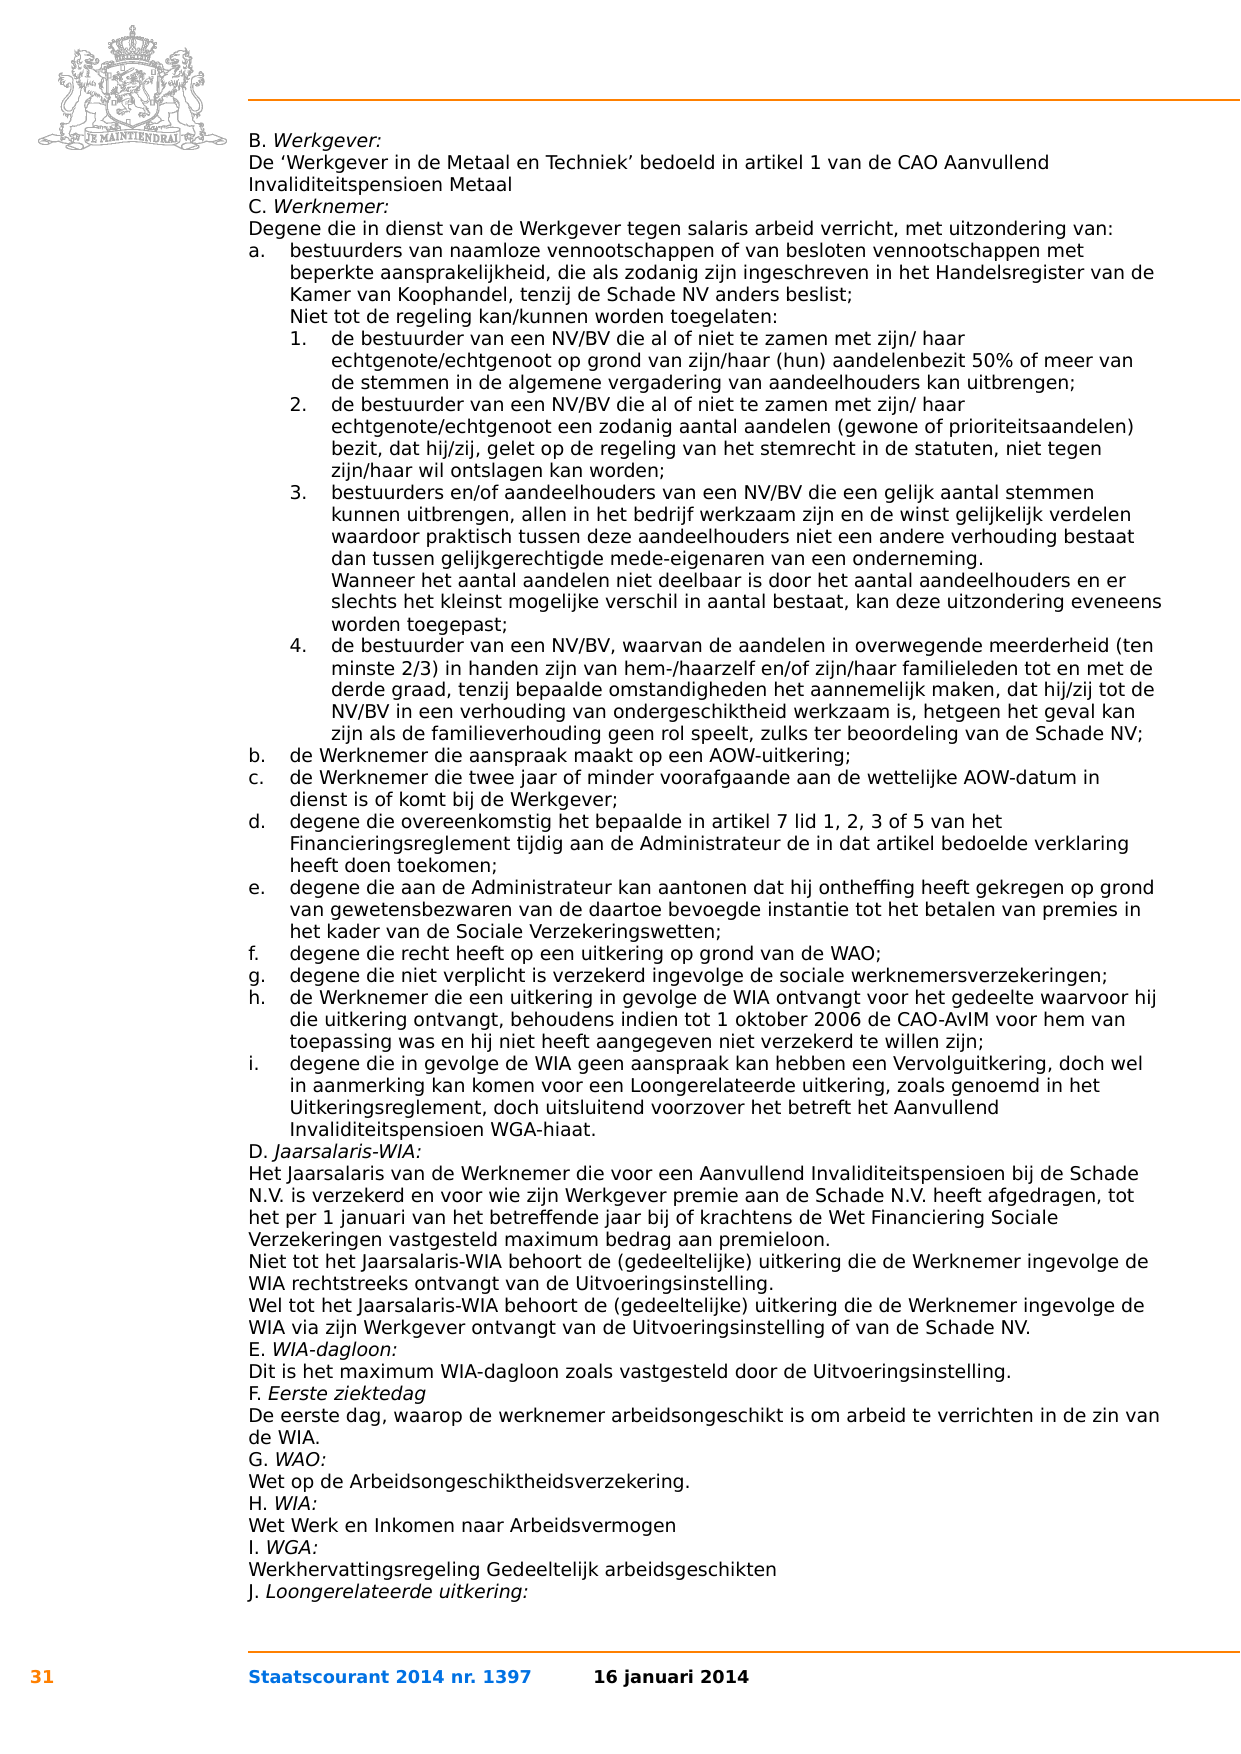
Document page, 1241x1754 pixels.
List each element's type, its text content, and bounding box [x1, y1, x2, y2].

text J. Loongerelateerde uitkering: [248, 1581, 1163, 1602]
text I. WGA: [248, 1537, 1163, 1558]
text De ‘Werkgever in de Metaal en Techniek’ bedoeld in artikel 1 van de CAO Aanvullend Invaliditeitspensioen Metaal [248, 152, 1163, 196]
text Wet Werk en Inkomen naar Arbeidsvermogen [248, 1514, 1163, 1537]
text Wanneer het aantal aandelen niet deelbaar is door het aantal aandeelhouders en er slechts het kleinst mogelijke verschil in aantal bestaat, kan deze uitzondering eveneens worden toegepast; [331, 569, 1163, 635]
text D. Jaarsalaris-WIA: [248, 1141, 1163, 1163]
text 2. de bestuurder van een NV/BV die al of niet te zamen met zijn/ haar echtgenote/echtgenoot een zodanig aantal aandelen (gewone of prioriteitsaandelen) bezit, dat hij/zij, gelet op de regeling van het stemrecht in de statuten, niet tegen zijn/haar wil ontslagen kan worden; [289, 394, 1163, 482]
text Wel tot het Jaarsalaris-WIA behoort de (gedeeltelijke) uitkering die de Werknemer ingevolge de WIA via zijn Werkgever ontvangt van de Uitvoeringsinstelling of van de Schade NV. [248, 1295, 1163, 1339]
text a. bestuurders van naamloze vennootschappen of van besloten vennootschappen met beperkte aansprakelijkheid, die als zodanig zijn ingeschreven in het Handelsregister van de Kamer van Koophandel, tenzij de Schade NV anders beslist; [248, 240, 1163, 306]
text 1. de bestuurder van een NV/BV die al of niet te zamen met zijn/ haar echtgenote/echtgenoot op grond van zijn/haar (hun) aandelenbezit 50% of meer van de stemmen in de algemene vergadering van aandeelhouders kan uitbrengen; [289, 328, 1163, 394]
text d. degene die overeenkomstig het bepaalde in artikel 7 lid 1, 2, 3 of 5 van het Financieringsreglement tijdig aan de Administrateur de in dat artikel bedoelde verklaring heeft doen toekomen; [248, 811, 1163, 877]
text i. degene die in gevolge de WIA geen aanspraak kan hebben een Vervolguitkering, doch wel in aanmerking kan komen voor een Loongerelateerde uitkering, zoals genoemd in het Uitkeringsreglement, doch uitsluitend voorzover het betreft het Aanvullend Invaliditeitspensioen WGA-hiaat. [248, 1053, 1163, 1141]
text De eerste dag, waarop de werknemer arbeidsongeschikt is om arbeid te verrichten in de zin van de WIA. [248, 1405, 1163, 1449]
text Dit is het maximum WIA-dagloon zoals vastgesteld door de Uitvoeringsinstelling. [248, 1361, 1163, 1383]
text H. WIA: [248, 1493, 1163, 1514]
picture [38, 25, 227, 150]
text c. de Werknemer die twee jaar of minder voorafgaande aan de wettelijke AOW-datum in dienst is of komt bij de Werkgever; [248, 767, 1163, 811]
text Het Jaarsalaris van de Werknemer die voor een Aanvullend Invaliditeitspensioen bij de Schade N.V. is verzekerd en voor wie zijn Werkgever premie aan de Schade N.V. heeft afgedragen, tot het per 1 januari van het betreffende jaar bij of krachtens de Wet Financiering Sociale Verzekeringen vastgesteld maximum bedrag aan premieloon. [248, 1163, 1163, 1251]
text e. degene die aan de Administrateur kan aantonen dat hij ontheffing heeft gekregen op grond van gewetensbezwaren van de daartoe bevoegde instantie tot het betalen van premies in het kader van de Sociale Verzekeringswetten; [248, 877, 1163, 943]
text 3. bestuurders en/of aandeelhouders van een NV/BV die een gelijk aantal stemmen kunnen uitbrengen, allen in het bedrijf werkzaam zijn en de winst gelijkelijk verdelen waardoor praktisch tussen deze aandeelhouders niet een andere verhouding bestaat dan tussen gelijkgerechtigde mede-eigenaren van een onderneming. [289, 482, 1163, 569]
text Wet op de Arbeidsongeschiktheidsverzekering. [248, 1471, 1163, 1493]
text b. de Werknemer die aanspraak maakt op een AOW-uitkering; [248, 745, 1163, 767]
text Niet tot het Jaarsalaris-WIA behoort de (gedeeltelijke) uitkering die de Werknemer ingevolge de WIA rechtstreeks ontvangt van de Uitvoeringsinstelling. [248, 1251, 1163, 1295]
text Werkhervattingsregeling Gedeeltelijk arbeidsgeschikten [248, 1558, 1163, 1581]
text F. Eerste ziektedag [248, 1383, 1163, 1405]
text B. Werkgever: [248, 130, 1163, 152]
text E. WIA-dagloon: [248, 1339, 1163, 1361]
text Niet tot de regeling kan/kunnen worden toegelaten: [289, 306, 1163, 328]
text g. degene die niet verplicht is verzekerd ingevolge de sociale werknemersverzekeringen; [248, 965, 1163, 987]
text Degene die in dienst van de Werkgever tegen salaris arbeid verricht, met uitzondering van: [248, 218, 1163, 240]
text G. WAO: [248, 1449, 1163, 1471]
text f. degene die recht heeft op een uitkering op grond van de WAO; [248, 943, 1163, 965]
text h. de Werknemer die een uitkering in gevolge de WIA ontvangt voor het gedeelte waarvoor hij die uitkering ontvangt, behoudens indien tot 1 oktober 2006 de CAO-AvIM voor hem van toepassing was en hij niet heeft aangegeven niet verzekerd te willen zijn; [248, 987, 1163, 1053]
text C. Werknemer: [248, 196, 1163, 218]
text 4. de bestuurder van een NV/BV, waarvan de aandelen in overwegende meerderheid (ten minste 2/3) in handen zijn van hem-/haarzelf en/of zijn/haar familieleden tot en met de derde graad, tenzij bepaalde omstandigheden het aannemelijk maken, dat hij/zij tot de NV/BV in een verhouding van ondergeschiktheid werkzaam is, hetgeen het geval kan zijn als de familieverhouding geen rol speelt, zulks ter beoordeling van de Schade NV; [289, 635, 1163, 745]
